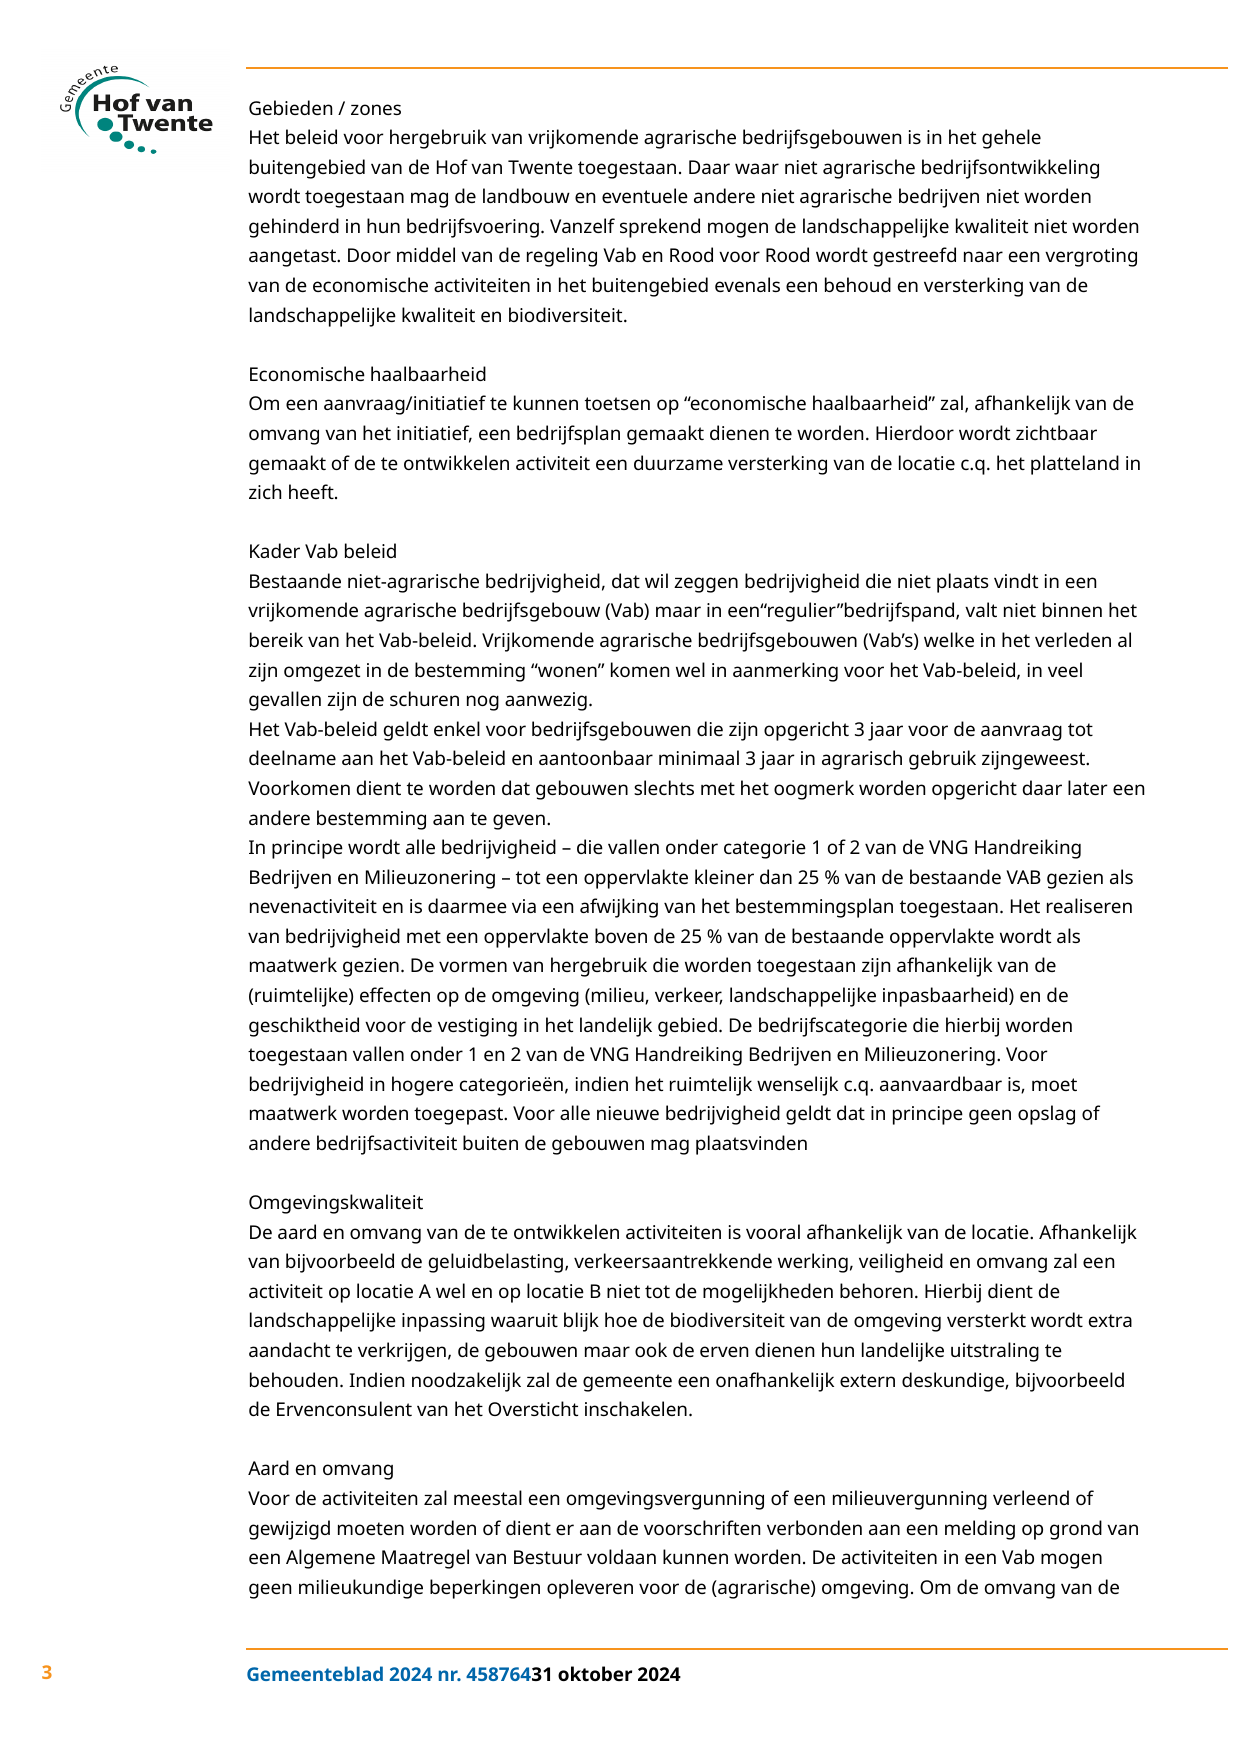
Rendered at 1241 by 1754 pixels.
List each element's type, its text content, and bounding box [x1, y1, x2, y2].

picture [41, 47, 231, 172]
text Om een aanvraag/initiatief te kunnen toetsen op “economische haalbaarheid” zal, afhankelijk van de omvang van het initiatief, een bedrijfsplan gemaakt dienen te worden. Hierdoor wordt zichtbaar gemaakt of de te ontwikkelen activiteit een duurzame versterking van de locatie c.q. het platteland in zich heeft. [248, 391, 1152, 505]
text De aard en omvang van de te ontwikkelen activiteiten is vooral afhankelijk van de locatie. Afhankelijk van bijvoorbeeld de geluidbelasting, verkeersaantrekkende werking, veiligheid en omvang zal een activiteit op locatie A wel en op locatie B niet tot de mogelijkheden behoren. Hierbij dient de landschappelijke inpassing waaruit blijk hoe de biodiversiteit van de omgeving versterkt wordt extra aandacht te verkrijgen, de gebouwen maar ook de erven dienen hun landelijke uitstraling te behouden. Indien noodzakelijk zal de gemeente een onafhankelijk extern deskundige, bijvoorbeeld de Ervenconsulent van het Oversticht inschakelen. [248, 1219, 1152, 1422]
text Gebieden / zones [248, 95, 1152, 121]
text In principe wordt alle bedrijvigheid – die vallen onder categorie 1 of 2 van de VNG Handreiking Bedrijven en Milieuzonering – tot een oppervlakte kleiner dan 25 % van de bestaande VAB gezien als nevenactiviteit en is daarmee via een afwijking van het bestemmingsplan toegestaan. Het realiseren van bedrijvigheid met een oppervlakte boven de 25 % van de bestaande oppervlakte wordt als maatwerk gezien. De vormen van hergebruik die worden toegestaan zijn afhankelijk van de (ruimtelijke) effecten op de omgeving (milieu, verkeer, landschappelijke inpasbaarheid) en de geschiktheid voor de vestiging in het landelijk gebied. De bedrijfscategorie die hierbij worden toegestaan vallen onder 1 en 2 van de VNG Handreiking Bedrijven en Milieuzonering. Voor bedrijvigheid in hogere categorieën, indien het ruimtelijk wenselijk c.q. aanvaardbaar is, moet maatwerk worden toegepast. Voor alle nieuwe bedrijvigheid geldt dat in principe geen opslag of andere bedrijfsactiviteit buiten de gebouwen mag plaatsvinden [248, 834, 1152, 1156]
text Voor de activiteiten zal meestal een omgevingsvergunning of een milieuvergunning verleend of gewijzigd moeten worden of dient er aan de voorschriften verbonden aan een melding op grond van een Algemene Maatregel van Bestuur voldaan kunnen worden. De activiteiten in een Vab mogen geen milieukundige beperkingen opleveren voor de (agrarische) omgeving. Om de omvang van de [248, 1485, 1152, 1600]
text Omgevingskwaliteit [248, 1189, 1152, 1215]
text Economische haalbaarheid [248, 361, 1152, 387]
text Kader Vab beleid [248, 538, 1152, 564]
text Bestaande niet-agrarische bedrijvigheid, dat wil zeggen bedrijvigheid die niet plaats vindt in een vrijkomende agrarische bedrijfsgebouw (Vab) maar in een“regulier”bedrijfspand, valt niet binnen het bereik van het Vab-beleid. Vrijkomende agrarische bedrijfsgebouwen (Vab’s) welke in het verleden al zijn omgezet in de bestemming “wonen” komen wel in aanmerking voor het Vab-beleid, in veel gevallen zijn de schuren nog aanwezig. [248, 568, 1152, 712]
text Het beleid voor hergebruik van vrijkomende agrarische bedrijfsgebouwen is in het gehele buitengebied van de Hof van Twente toegestaan. Daar waar niet agrarische bedrijfsontwikkeling wordt toegestaan mag de landbouw en eventuele andere niet agrarische bedrijven niet worden gehinderd in hun bedrijfsvoering. Vanzelf sprekend mogen de landschappelijke kwaliteit niet worden aangetast. Door middel van de regeling Vab en Rood voor Rood wordt gestreefd naar een vergroting van de economische activiteiten in het buitengebied evenals een behoud en versterking van de landschappelijke kwaliteit en biodiversiteit. [248, 124, 1152, 328]
text Het Vab-beleid geldt enkel voor bedrijfsgebouwen die zijn opgericht 3 jaar voor de aanvraag tot deelname aan het Vab-beleid en aantoonbaar minimaal 3 jaar in agrarisch gebruik zijngeweest. Voorkomen dient te worden dat gebouwen slechts met het oogmerk worden opgericht daar later een andere bestemming aan te geven. [248, 716, 1152, 831]
text Aard en omvang [248, 1456, 1152, 1481]
